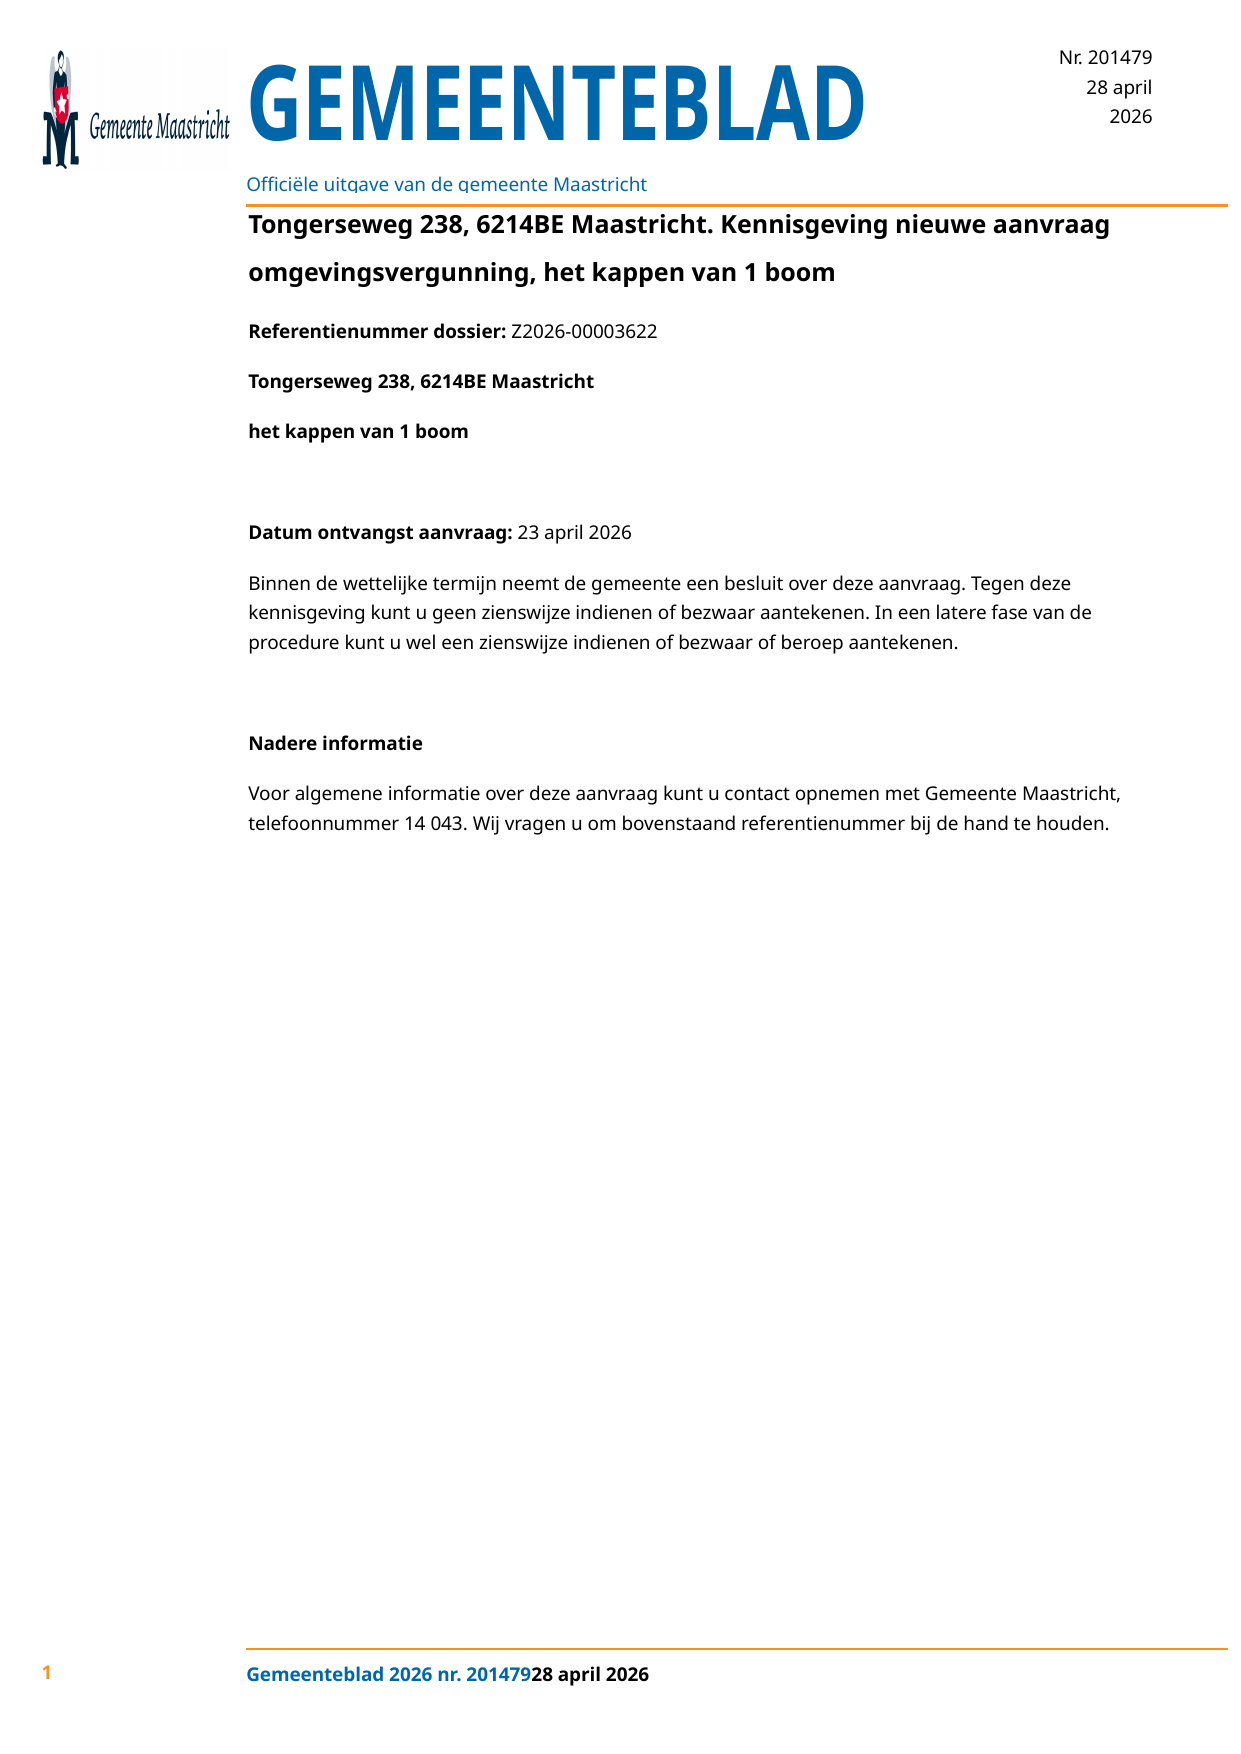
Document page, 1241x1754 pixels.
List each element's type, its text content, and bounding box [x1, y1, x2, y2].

text Tongerseweg 238, 6214BE Maastricht. Kennisgeving nieuwe aanvraag omgevingsvergunning, het kappen van 1 boom [248, 207, 1152, 288]
text Datum ontvangst aanvraag: 23 april 2026 [248, 519, 1152, 545]
text Binnen de wettelijke termijn neemt de gemeente een besluit over deze aanvraag. Tegen deze kennisgeving kunt u geen zienswijze indienen of bezwaar aantekenen. In een latere fase van de procedure kunt u wel een zienswijze indienen of bezwaar of beroep aantekenen. [248, 570, 1152, 655]
text Nadere informatie [248, 730, 1152, 756]
text Tongerseweg 238, 6214BE Maastricht [248, 368, 1152, 394]
text Referentienummer dossier: Z2026-00003622 [248, 318, 1152, 344]
text Voor algemene informatie over deze aanvraag kunt u contact opnemen met Gemeente Maastricht, telefoonnummer 14 043. Wij vragen u om bovenstaand referentienummer bij de hand te houden. [248, 780, 1152, 836]
text het kappen van 1 boom [248, 419, 1152, 444]
picture [41, 47, 231, 172]
